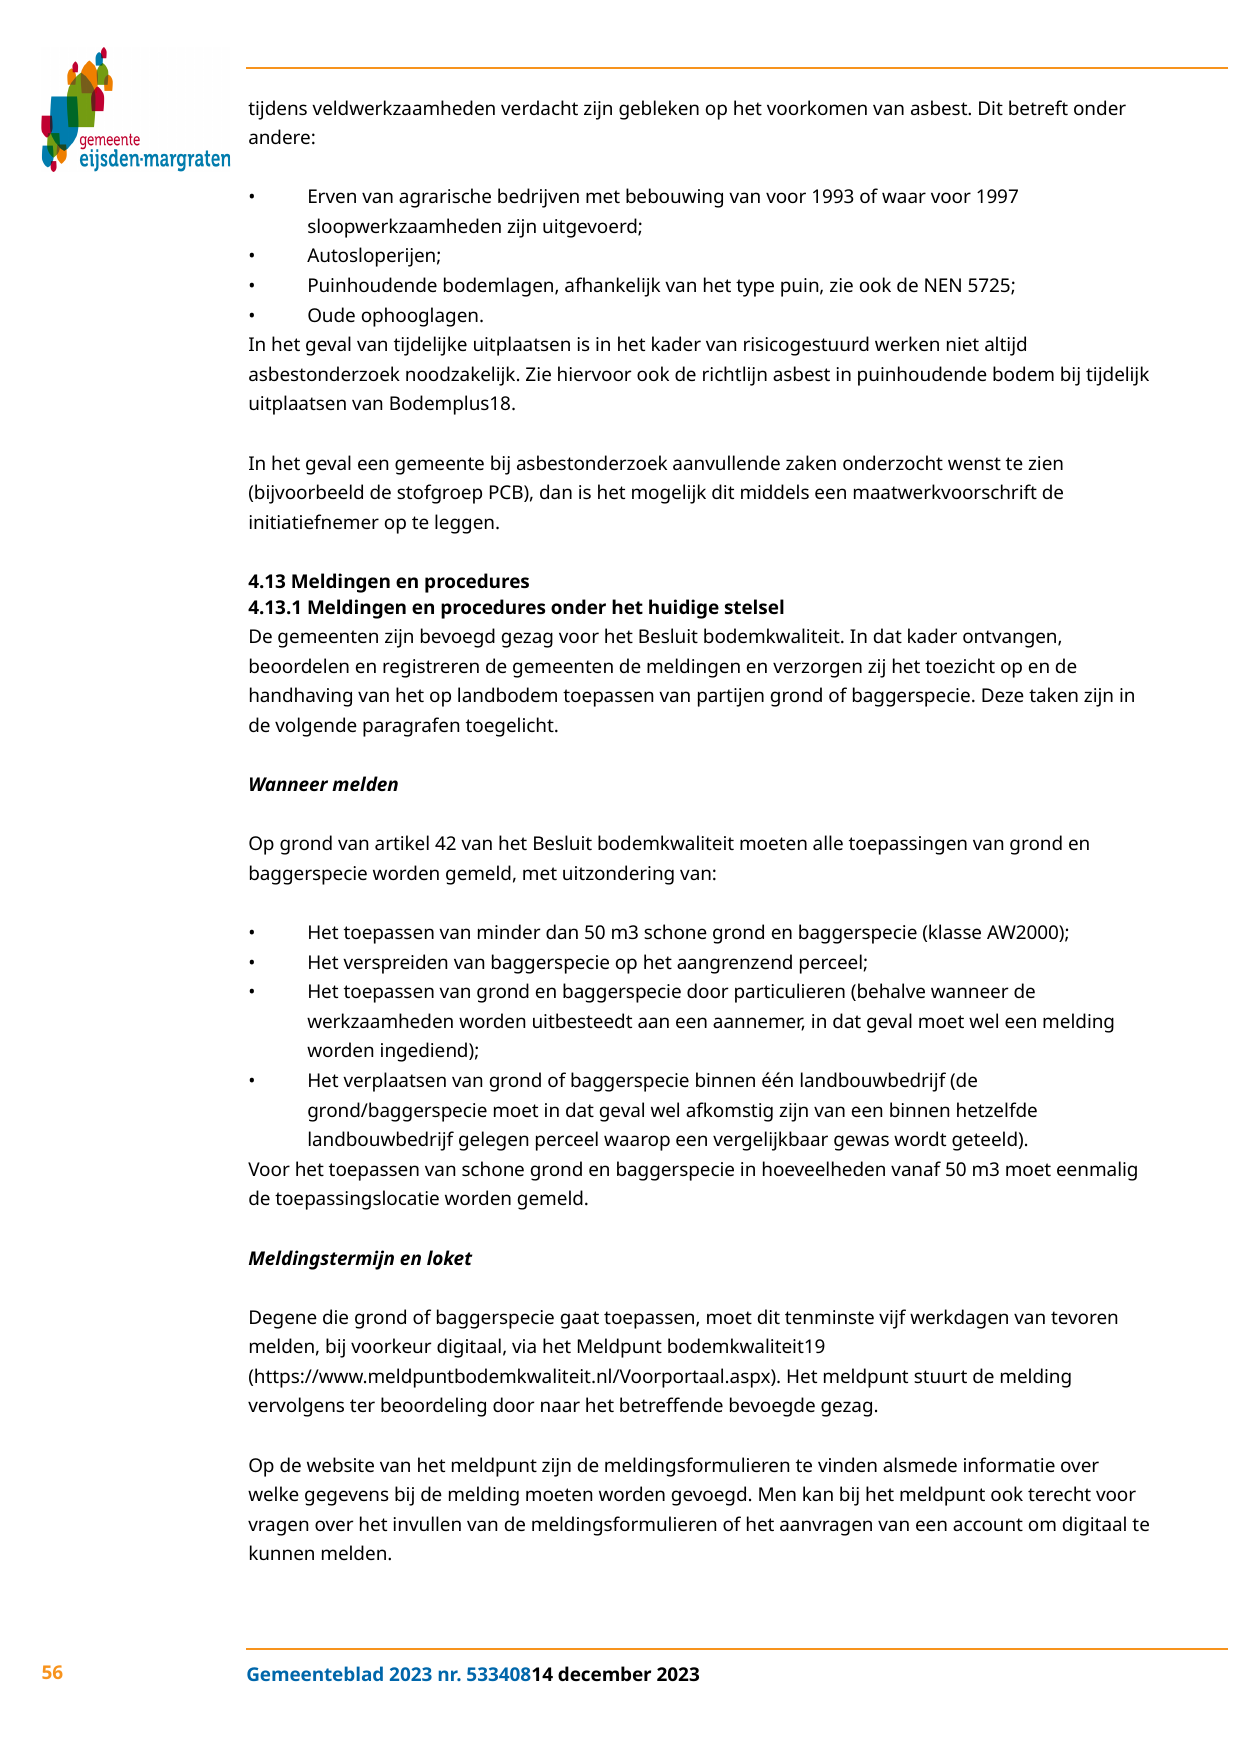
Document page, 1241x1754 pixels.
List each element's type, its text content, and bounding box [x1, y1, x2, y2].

text De gemeenten zijn bevoegd gezag voor het Besluit bodemkwaliteit. In dat kader ontvangen, beoordelen en registreren de gemeenten de meldingen en verzorgen zij het toezicht op en de handhaving van het op landbodem toepassen van partijen grond of baggerspecie. Deze taken zijn in de volgende paragrafen toegelicht. [248, 623, 1152, 738]
text In het geval een gemeente bij asbestonderzoek aanvullende zaken onderzocht wenst te zien (bijvoorbeeld de stofgroep PCB), dan is het mogelijk dit middels een maatwerkvoorschrift de initiatiefnemer op te leggen. [248, 450, 1152, 535]
list Het toepassen van grond en baggerspecie door particulieren (behalve wanneer de werkzaamheden worden uitbesteedt aan een aannemer, in dat geval moet wel een melding worden ingediend); [248, 978, 1152, 1063]
text Wanneer melden [248, 771, 1152, 797]
text In het geval van tijdelijke uitplaatsen is in het kader van risicogestuurd werken niet altijd asbestonderzoek noodzakelijk. Zie hiervoor ook de richtlijn asbest in puinhoudende bodem bij tijdelijk uitplaatsen van Bodemplus18. [248, 331, 1152, 416]
list Oude ophooglagen. [248, 302, 1152, 328]
list Het verspreiden van baggerspecie op het aangrenzend perceel; [248, 949, 1152, 974]
text Op grond van artikel 42 van het Besluit bodemkwaliteit moeten alle toepassingen van grond en baggerspecie worden gemeld, met uitzondering van: [248, 831, 1152, 886]
text Op de website van het meldpunt zijn de meldingsformulieren te vinden alsmede informatie over welke gegevens bij de melding moeten worden gevoegd. Men kan bij het meldpunt ook terecht voor vragen over het invullen van de meldingsformulieren of het aanvragen van een account om digitaal te kunnen melden. [248, 1452, 1152, 1566]
list Autosloperijen; [248, 243, 1152, 268]
list Het verplaatsen van grond of baggerspecie binnen één landbouwbedrijf (de grond/baggerspecie moet in dat geval wel afkomstig zijn van een binnen hetzelfde landbouwbedrijf gelegen perceel waarop een vergelijkbaar gewas wordt geteeld). [248, 1067, 1152, 1152]
text tijdens veldwerkzaamheden verdacht zijn gebleken op het voorkomen van asbest. Dit betreft onder andere: [248, 95, 1152, 150]
list Erven van agrarische bedrijven met bebouwing van voor 1993 of waar voor 1997 sloopwerkzaamheden zijn uitgevoerd; [248, 183, 1152, 239]
text 4.13.1 Meldingen en procedures onder het huidige stelsel [248, 594, 1152, 619]
list Puinhoudende bodemlagen, afhankelijk van het type puin, zie ook de NEN 5725; [248, 272, 1152, 298]
text Degene die grond of baggerspecie gaat toepassen, moet dit tenminste vijf werkdagen van tevoren melden, bij voorkeur digitaal, via het Meldpunt bodemkwaliteit19 (https://www.meldpuntbodemkwaliteit.nl/Voorportaal.aspx). Het meldpunt stuurt de melding vervolgens ter beoordeling door naar het betreffende bevoegde gezag. [248, 1304, 1152, 1418]
picture [41, 47, 231, 172]
text Meldingstermijn en loket [248, 1245, 1152, 1270]
list Het toepassen van minder dan 50 m3 schone grond en baggerspecie (klasse AW2000); [248, 919, 1152, 945]
text 4.13 Meldingen en procedures [248, 568, 1152, 594]
text Voor het toepassen van schone grond en baggerspecie in hoeveelheden vanaf 50 m3 moet eenmalig de toepassingslocatie worden gemeld. [248, 1156, 1152, 1211]
